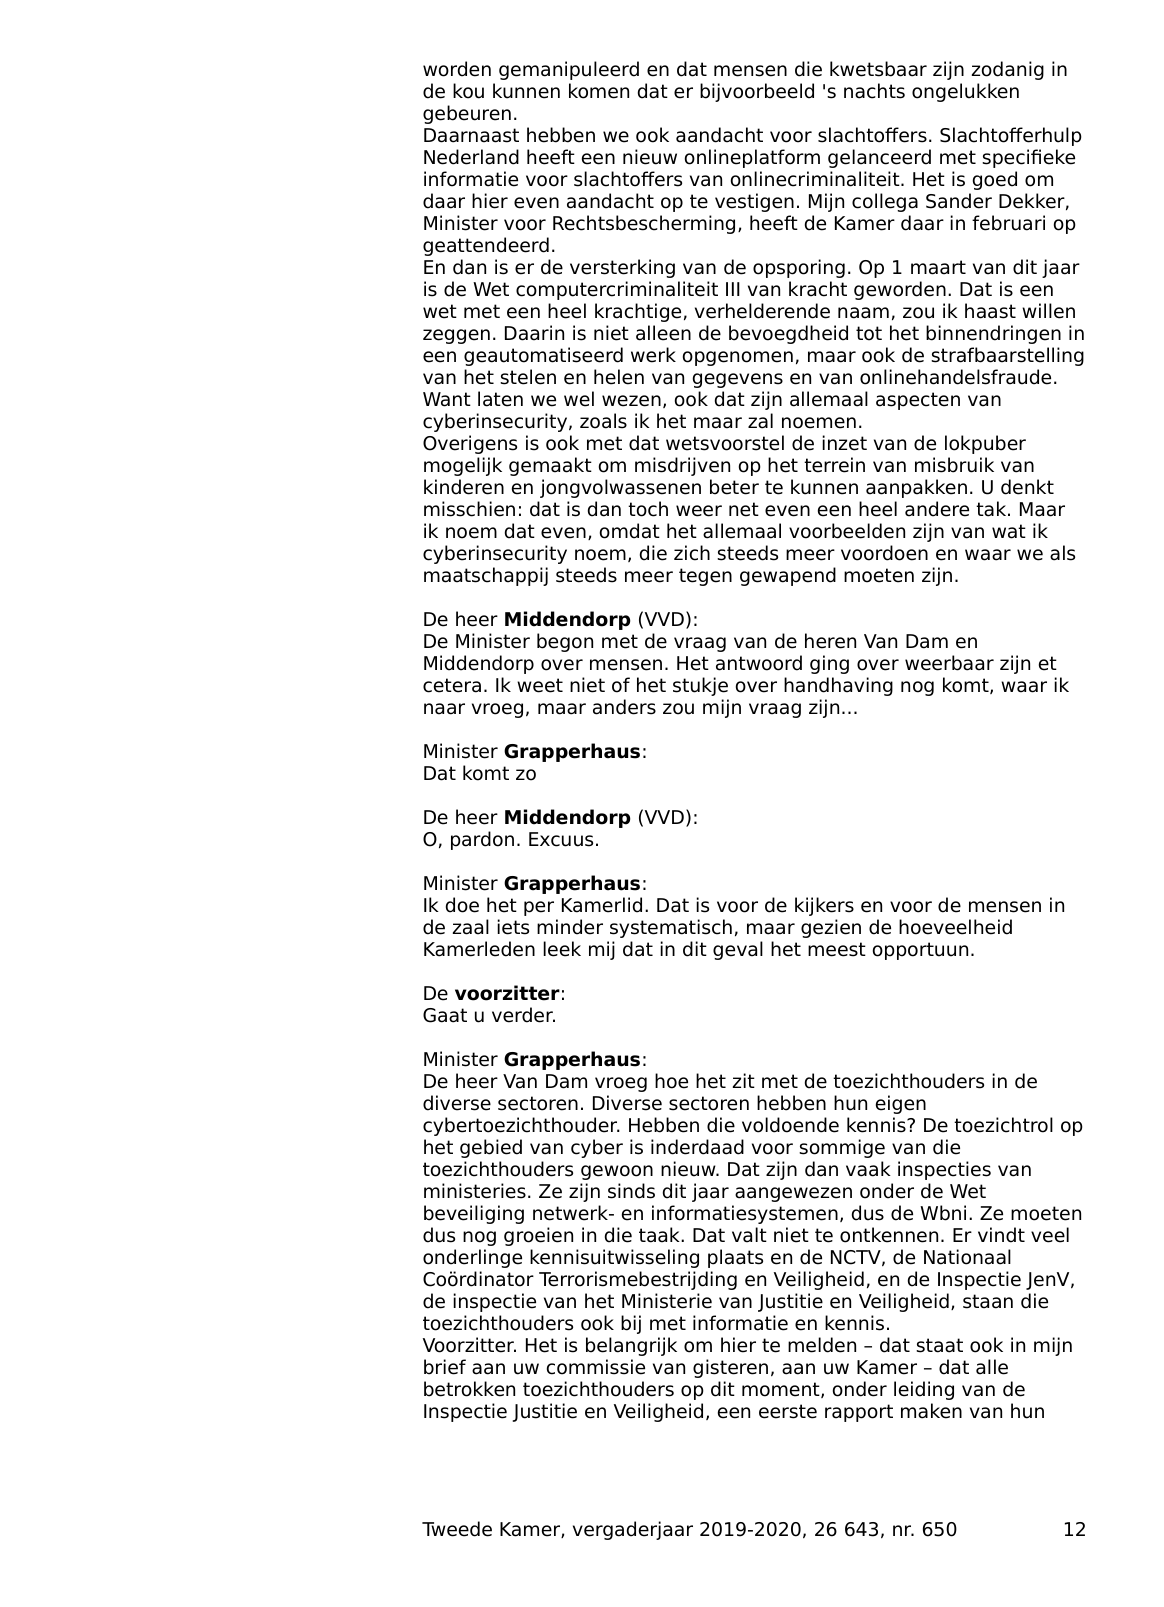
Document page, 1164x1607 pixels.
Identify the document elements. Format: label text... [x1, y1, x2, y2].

text Voorzitter. Het is belangrijk om hier te melden – dat staat ook in mijn brief aan uw commissie van gisteren, aan uw Kamer – dat alle betrokken toezichthouders op dit moment, onder leiding van de Inspectie Justitie en Veiligheid, een eerste rapport maken van hun [422, 1335, 1087, 1423]
text De voorzitter: [422, 983, 1087, 1005]
text Gaat u verder. [422, 1005, 1087, 1027]
text O, pardon. Excuus. [422, 829, 1087, 851]
text De heer Middendorp (VVD): [422, 609, 1087, 631]
text Minister Grapperhaus: [422, 873, 1087, 895]
text worden gemanipuleerd en dat mensen die kwetsbaar zijn zodanig in de kou kunnen komen dat er bijvoorbeeld 's nachts ongelukken gebeuren. [422, 59, 1087, 125]
text De heer Van Dam vroeg hoe het zit met de toezichthouders in de diverse sectoren. Diverse sectoren hebben hun eigen cybertoezichthouder. Hebben die voldoende kennis? De toezichtrol op het gebied van cyber is inderdaad voor sommige van die toezichthouders gewoon nieuw. Dat zijn dan vaak inspecties van ministeries. Ze zijn sinds dit jaar aangewezen onder de Wet beveiliging netwerk- en informatiesystemen, dus de Wbni. Ze moeten dus nog groeien in die taak. Dat valt niet te ontkennen. Er vindt veel onderlinge kennisuitwisseling plaats en de NCTV, de Nationaal Coördinator Terrorismebestrijding en Veiligheid, en de Inspectie JenV, de inspectie van het Ministerie van Justitie en Veiligheid, staan die toezichthouders ook bij met informatie en kennis. [422, 1071, 1087, 1335]
text Overigens is ook met dat wetsvoorstel de inzet van de lokpuber mogelijk gemaakt om misdrijven op het terrein van misbruik van kinderen en jongvolwassenen beter te kunnen aanpakken. U denkt misschien: dat is dan toch weer net even een heel andere tak. Maar ik noem dat even, omdat het allemaal voorbeelden zijn van wat ik cyberinsecurity noem, die zich steeds meer voordoen en waar we als maatschappij steeds meer tegen gewapend moeten zijn. [422, 433, 1087, 587]
text Dat komt zo [422, 763, 1087, 785]
text De heer Middendorp (VVD): [422, 807, 1087, 829]
text Minister Grapperhaus: [422, 741, 1087, 763]
text En dan is er de versterking van de opsporing. Op 1 maart van dit jaar is de Wet computercriminaliteit III van kracht geworden. Dat is een wet met een heel krachtige, verhelderende naam, zou ik haast willen zeggen. Daarin is niet alleen de bevoegdheid tot het binnendringen in een geautomatiseerd werk opgenomen, maar ook de strafbaarstelling van het stelen en helen van gegevens en van onlinehandelsfraude. Want laten we wel wezen, ook dat zijn allemaal aspecten van cyberinsecurity, zoals ik het maar zal noemen. [422, 257, 1087, 433]
text Daarnaast hebben we ook aandacht voor slachtoffers. Slachtofferhulp Nederland heeft een nieuw onlineplatform gelanceerd met specifieke informatie voor slachtoffers van onlinecriminaliteit. Het is goed om daar hier even aandacht op te vestigen. Mijn collega Sander Dekker, Minister voor Rechtsbescherming, heeft de Kamer daar in februari op geattendeerd. [422, 125, 1087, 257]
text Minister Grapperhaus: [422, 1049, 1087, 1071]
text De Minister begon met de vraag van de heren Van Dam en Middendorp over mensen. Het antwoord ging over weerbaar zijn et cetera. Ik weet niet of het stukje over handhaving nog komt, waar ik naar vroeg, maar anders zou mijn vraag zijn... [422, 631, 1087, 719]
text Ik doe het per Kamerlid. Dat is voor de kijkers en voor de mensen in de zaal iets minder systematisch, maar gezien de hoeveelheid Kamerleden leek mij dat in dit geval het meest opportuun. [422, 895, 1087, 961]
